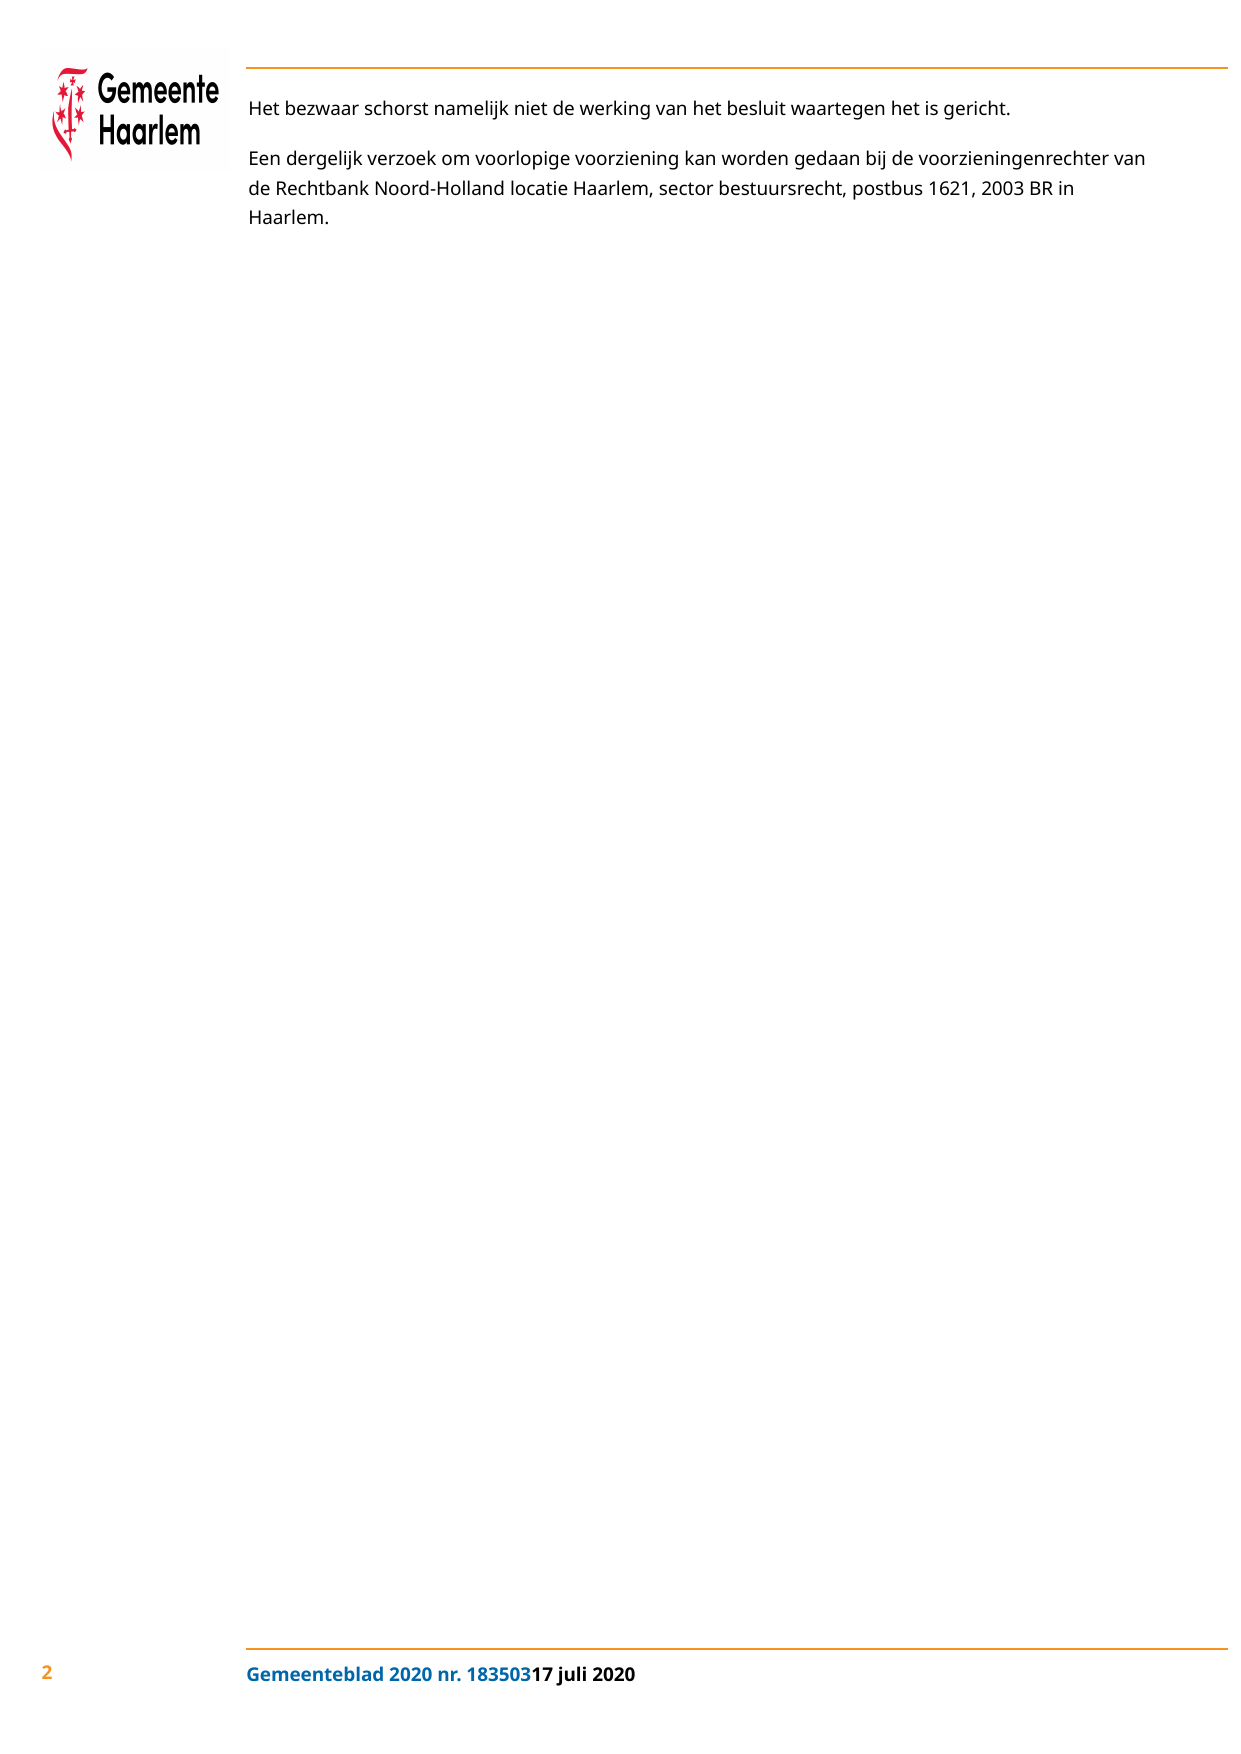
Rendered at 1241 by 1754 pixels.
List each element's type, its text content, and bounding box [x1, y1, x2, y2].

text Het bezwaar schorst namelijk niet de werking van het besluit waartegen het is gericht. [248, 95, 1152, 121]
text Een dergelijk verzoek om voorlopige voorziening kan worden gedaan bij de voorzieningenrechter van de Rechtbank Noord-Holland locatie Haarlem, sector bestuursrecht, postbus 1621, 2003 BR in Haarlem. [248, 145, 1152, 230]
picture [41, 47, 231, 172]
